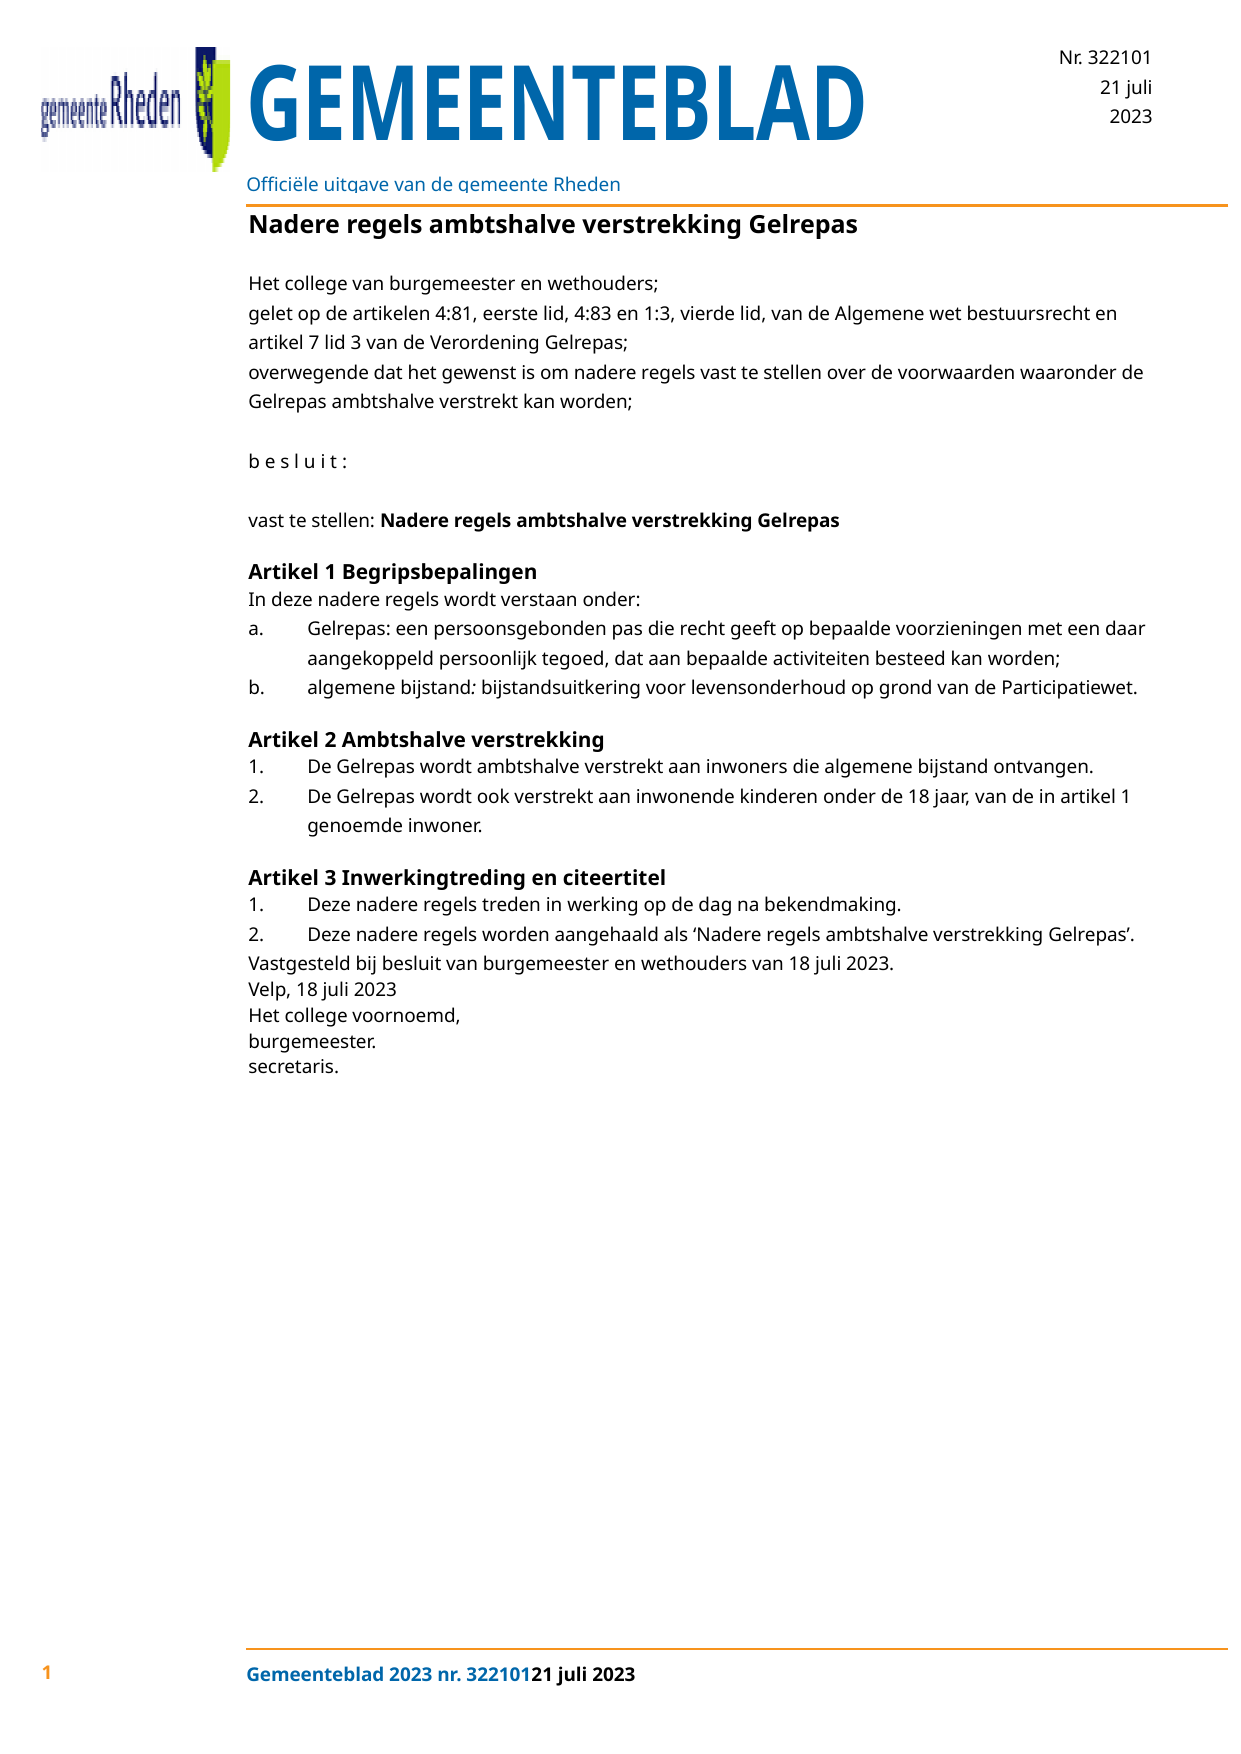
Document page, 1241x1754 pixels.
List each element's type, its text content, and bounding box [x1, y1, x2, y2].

text burgemeester. [248, 1028, 1152, 1053]
text vast te stellen: Nadere regels ambtshalve verstrekking Gelrepas [248, 507, 1152, 533]
text Het college van burgemeester en wethouders; [248, 270, 1152, 296]
text Artikel 2 Ambtshalve verstrekking [248, 725, 1152, 753]
list Deze nadere regels worden aangehaald als ‘Nadere regels ambtshalve verstrekking Gelrepas’. [248, 921, 1152, 947]
list De Gelrepas wordt ook verstrekt aan inwonende kinderen onder de 18 jaar, van de in artikel 1 genoemde inwoner. [248, 783, 1152, 838]
text In deze nadere regels wordt verstaan onder: [248, 586, 1152, 612]
text Velp, 18 juli 2023 [248, 976, 1152, 1002]
list algemene bijstand: bijstandsuitkering voor levensonderhoud op grond van de Participatiewet. [248, 674, 1152, 700]
text b e s l u i t : [248, 448, 1152, 473]
list Deze nadere regels treden in werking op de dag na bekendmaking. [248, 891, 1152, 917]
text overwegende dat het gewenst is om nadere regels vast te stellen over de voorwaarden waaronder de Gelrepas ambtshalve verstrekt kan worden; [248, 359, 1152, 414]
text Artikel 3 Inwerkingtreding en citeertitel [248, 863, 1152, 891]
list Gelrepas: een persoonsgebonden pas die recht geeft op bepaalde voorzieningen met een daar aangekoppeld persoonlijk tegoed, dat aan bepaalde activiteiten besteed kan worden; [248, 615, 1152, 671]
text Het college voornoemd, [248, 1002, 1152, 1028]
picture [41, 47, 231, 172]
list De Gelrepas wordt ambtshalve verstrekt aan inwoners die algemene bijstand ontvangen. [248, 753, 1152, 779]
text Vastgesteld bij besluit van burgemeester en wethouders van 18 juli 2023. [248, 951, 1152, 976]
text gelet op de artikelen 4:81, eerste lid, 4:83 en 1:3, vierde lid, van de Algemene wet bestuursrecht en artikel 7 lid 3 van de Verordening Gelrepas; [248, 300, 1152, 355]
text Artikel 1 Begripsbepalingen [248, 557, 1152, 586]
text Nadere regels ambtshalve verstrekking Gelrepas [248, 207, 1152, 241]
text secretaris. [248, 1053, 1152, 1079]
